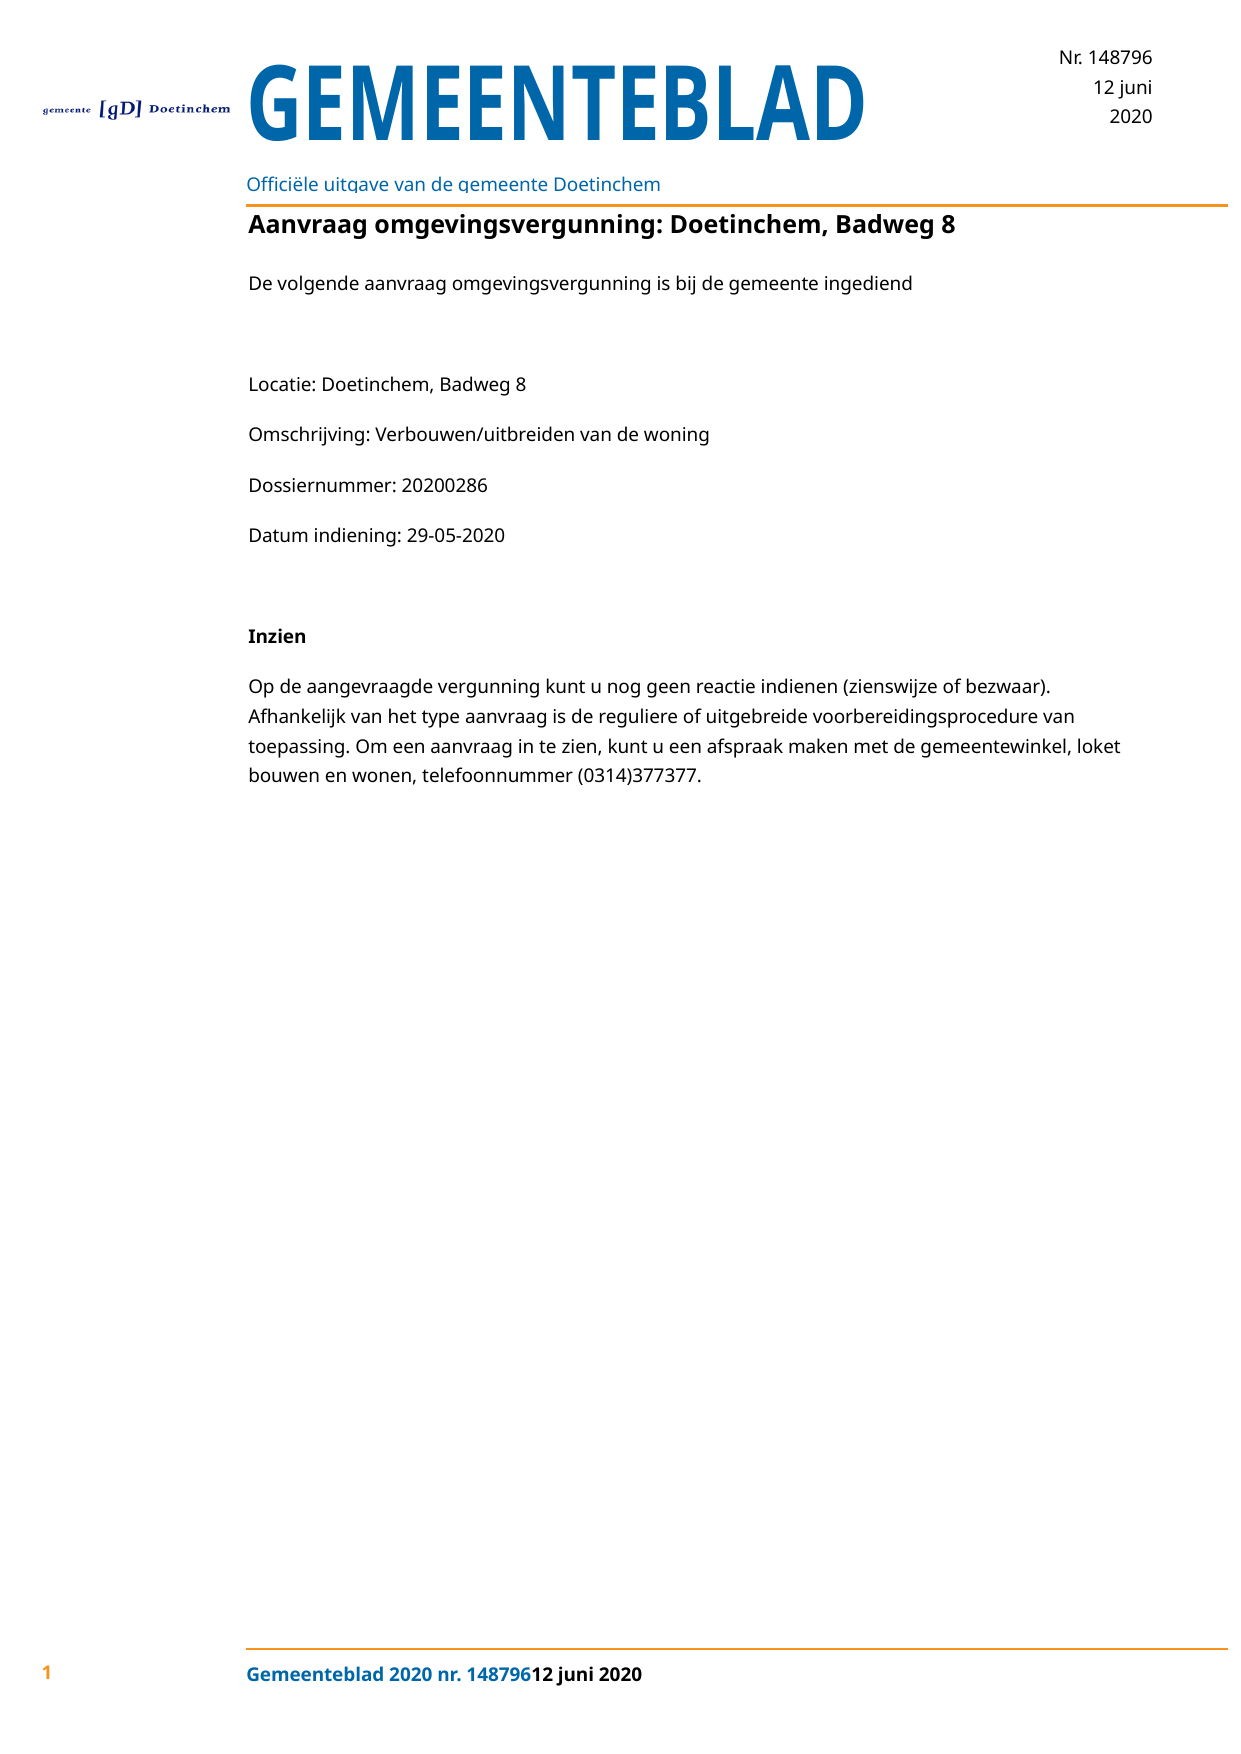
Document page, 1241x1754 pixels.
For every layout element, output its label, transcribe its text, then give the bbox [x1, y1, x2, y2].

text Inzien [248, 623, 1152, 649]
text Datum indiening: 29-05-2020 [248, 522, 1152, 548]
text Op de aangevraagde vergunning kunt u nog geen reactie indienen (zienswijze of bezwaar). Afhankelijk van het type aanvraag is de reguliere of uitgebreide voorbereidingsprocedure van toepassing. Om een aanvraag in te zien, kunt u een afspraak maken met de gemeentewinkel, loket bouwen en wonen, telefoonnummer (0314)377377. [248, 674, 1152, 788]
picture [41, 47, 231, 172]
text Dossiernummer: 20200286 [248, 472, 1152, 498]
text Locatie: Doetinchem, Badweg 8 [248, 371, 1152, 397]
text Omschrijving: Verbouwen/uitbreiden van de woning [248, 422, 1152, 447]
text Aanvraag omgevingsvergunning: Doetinchem, Badweg 8 [248, 207, 1152, 241]
text De volgende aanvraag omgevingsvergunning is bij de gemeente ingediend [248, 270, 1152, 296]
